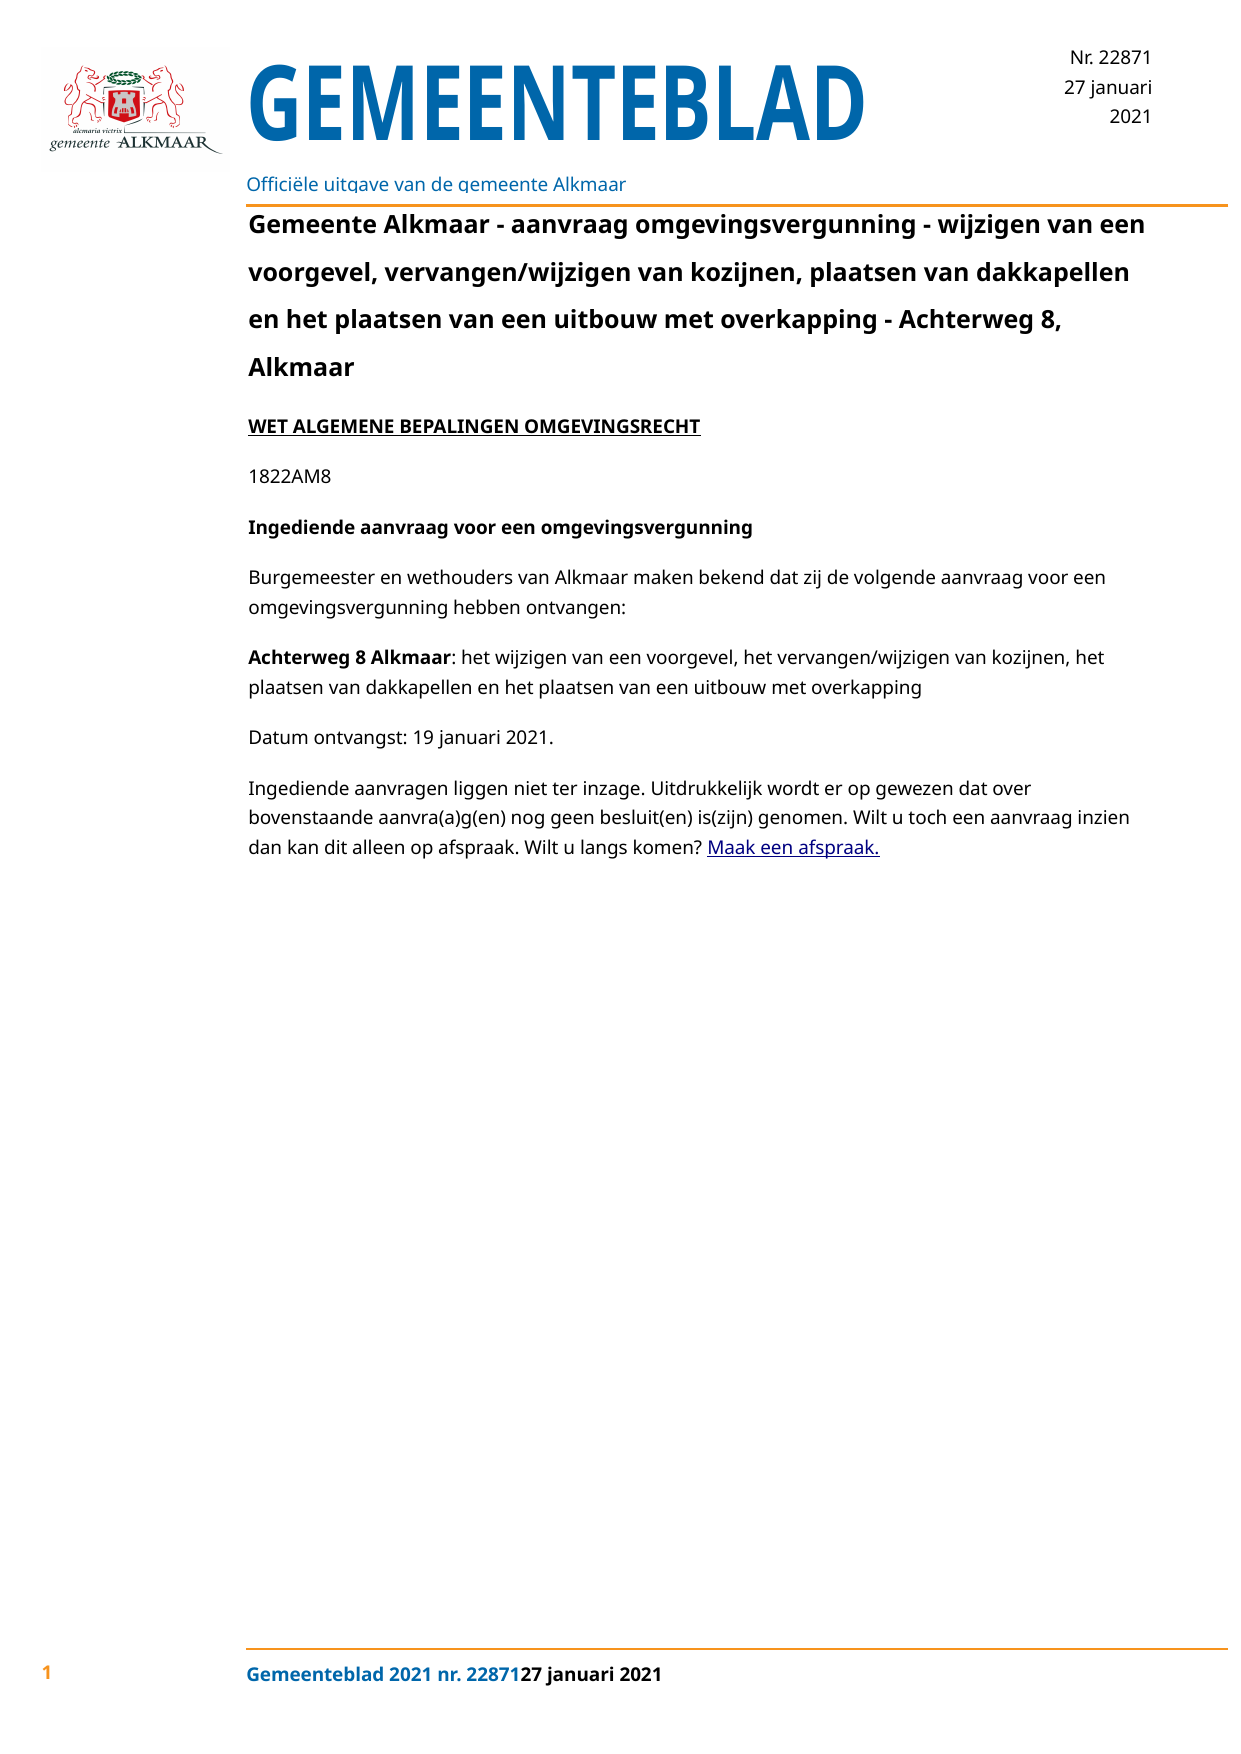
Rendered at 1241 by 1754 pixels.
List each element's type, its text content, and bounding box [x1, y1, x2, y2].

text Gemeente Alkmaar - aanvraag omgevingsvergunning - wijzigen van een voorgevel, vervangen/wijzigen van kozijnen, plaatsen van dakkapellen en het plaatsen van een uitbouw met overkapping - Achterweg 8, Alkmaar [248, 207, 1152, 384]
text Ingediende aanvragen liggen niet ter inzage. Uitdrukkelijk wordt er op gewezen dat over bovenstaande aanvra(a)g(en) nog geen besluit(en) is(zijn) genomen. Wilt u toch een aanvraag inzien dan kan dit alleen op afspraak. Wilt u langs komen? Maak een afspraak. [248, 775, 1152, 860]
text Achterweg 8 Alkmaar: het wijzigen van een voorgevel, het vervangen/wijzigen van kozijnen, het plaatsen van dakkapellen en het plaatsen van een uitbouw met overkapping [248, 644, 1152, 700]
text 1822AM8 [248, 463, 1152, 489]
picture [41, 47, 231, 172]
text Burgemeester en wethouders van Alkmaar maken bekend dat zij de volgende aanvraag voor een omgevingsvergunning hebben ontvangen: [248, 564, 1152, 620]
text Datum ontvangst: 19 januari 2021. [248, 724, 1152, 750]
text Ingediende aanvraag voor een omgevingsvergunning [248, 514, 1152, 540]
text WET ALGEMENE BEPALINGEN OMGEVINGSRECHT [248, 413, 1152, 439]
